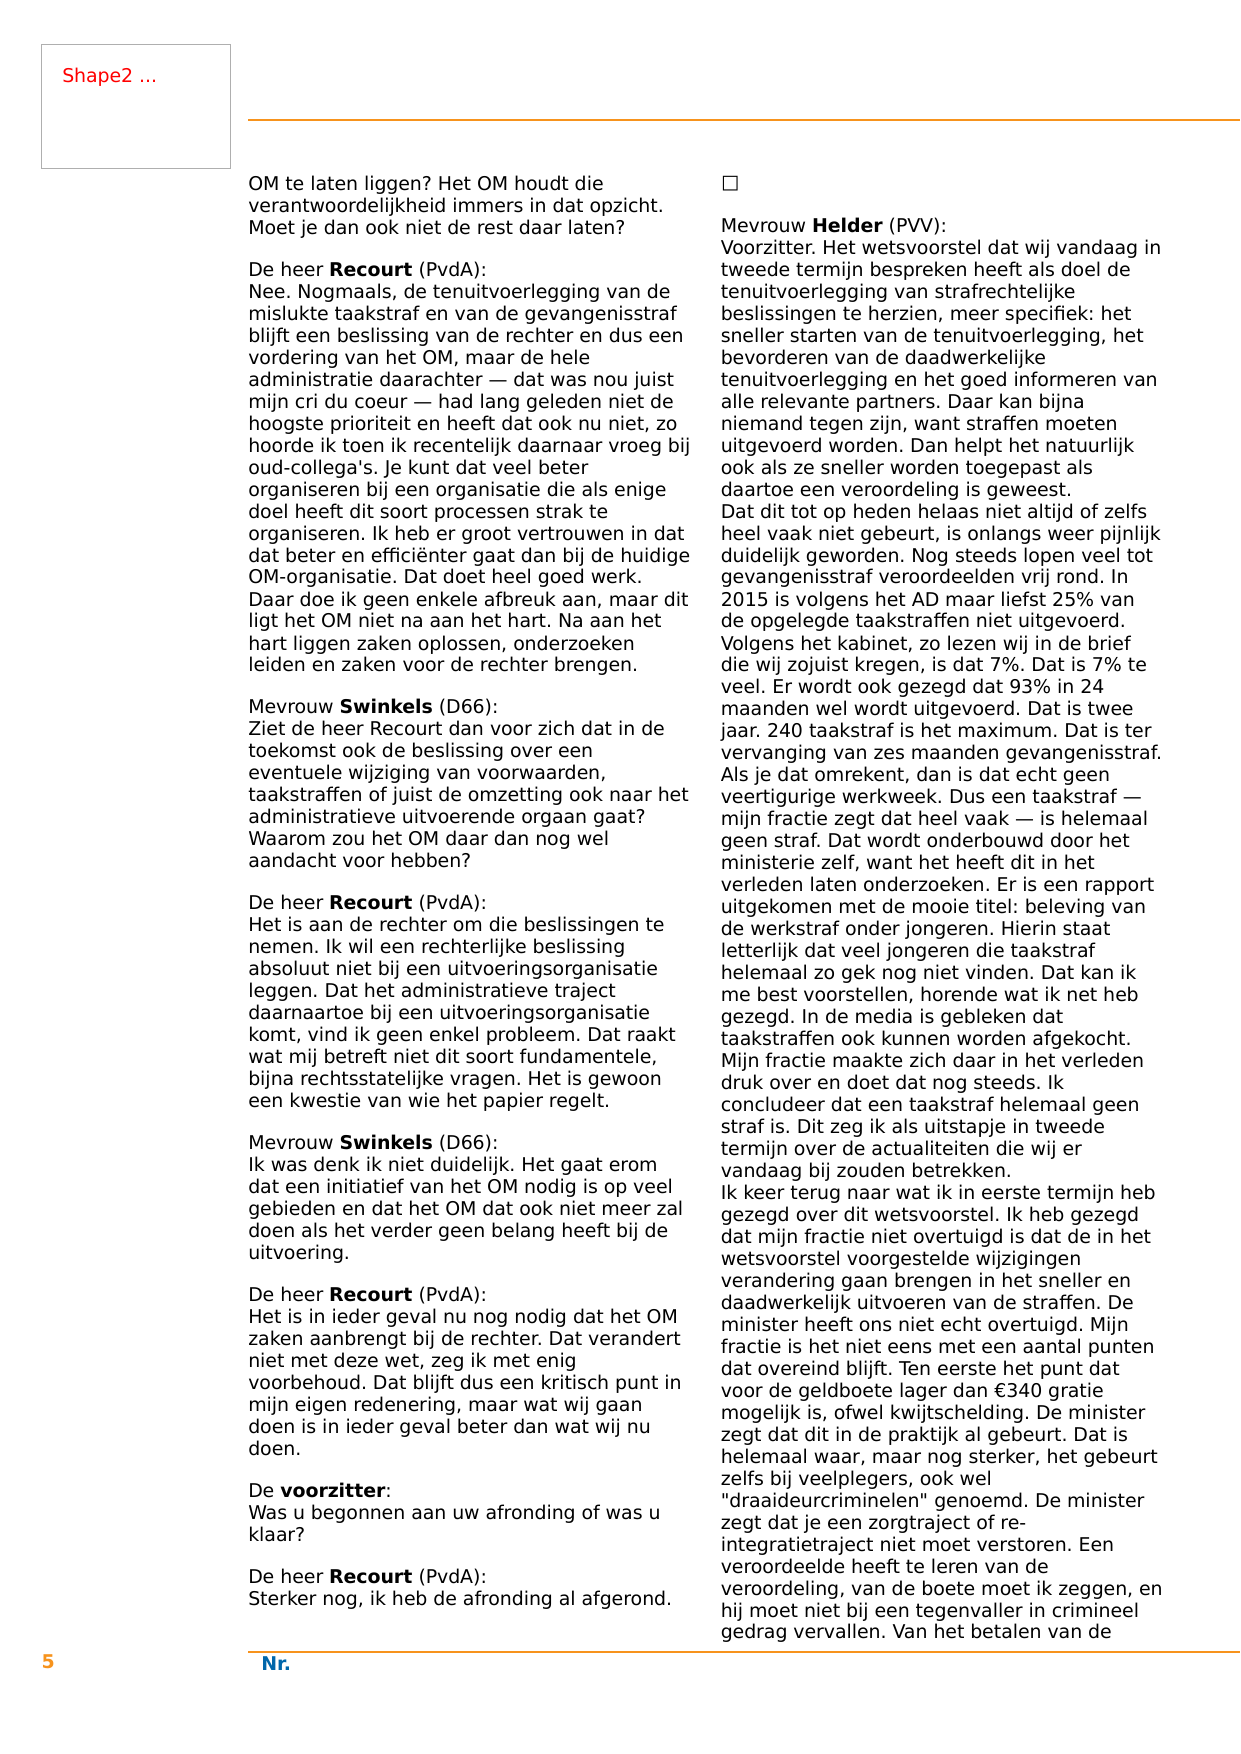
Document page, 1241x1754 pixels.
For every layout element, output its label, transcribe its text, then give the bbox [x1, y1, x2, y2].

text Mevrouw Swinkels (D66): [248, 696, 691, 718]
text De voorzitter: [248, 1480, 691, 1502]
text Nee. Nogmaals, de tenuitvoerlegging van de mislukte taakstraf en van de gevangenisstraf blijft een beslissing van de rechter en dus een vordering van het OM, maar de hele administratie daarachter — dat was nou juist mijn cri du coeur — had lang geleden niet de hoogste prioriteit en heeft dat ook nu niet, zo hoorde ik toen ik recentelijk daarnaar vroeg bij oud-collega's. Je kunt dat veel beter organiseren bij een organisatie die als enige doel heeft dit soort processen strak te organiseren. Ik heb er groot vertrouwen in dat dat beter en efficiënter gaat dan bij de huidige OM-organisatie. Dat doet heel goed werk. Daar doe ik geen enkele afbreuk aan, maar dit ligt het OM niet na aan het hart. Na aan het hart liggen zaken oplossen, onderzoeken leiden en zaken voor de rechter brengen. [248, 281, 691, 676]
text Het is in ieder geval nu nog nodig dat het OM zaken aanbrengt bij de rechter. Dat verandert niet met deze wet, zeg ik met enig voorbehoud. Dat blijft dus een kritisch punt in mijn eigen redenering, maar wat wij gaan doen is in ieder geval beter dan wat wij nu doen. [248, 1306, 691, 1460]
text Was u begonnen aan uw afronding of was u klaar? [248, 1502, 691, 1546]
text Mevrouw Helder (PVV): [721, 215, 1163, 237]
text Ik keer terug naar wat ik in eerste termijn heb gezegd over dit wetsvoorstel. Ik heb gezegd dat mijn fractie niet overtuigd is dat de in het wetsvoorstel voorgestelde wijzigingen verandering gaan brengen in het sneller en daadwerkelijk uitvoeren van de straffen. De minister heeft ons niet echt overtuigd. Mijn fractie is het niet eens met een aantal punten dat overeind blijft. Ten eerste het punt dat voor de geldboete lager dan €340 gratie mogelijk is, ofwel kwijtschelding. De minister zegt dat dit in de praktijk al gebeurt. Dat is helemaal waar, maar nog sterker, het gebeurt zelfs bij veelplegers, ook wel "draaideurcriminelen" genoemd. De minister zegt dat je een zorgtraject of re-integratietraject niet moet verstoren. Een veroordeelde heeft te leren van de veroordeling, van de boete moet ik zeggen, en hij moet niet bij een tegenvaller in crimineel gedrag vervallen. Van het betalen van de [721, 1182, 1163, 1643]
text De heer Recourt (PvdA): [248, 1566, 691, 1588]
text De heer Recourt (PvdA): [248, 259, 691, 281]
text Dat dit tot op heden helaas niet altijd of zelfs heel vaak niet gebeurt, is onlangs weer pijnlijk duidelijk geworden. Nog steeds lopen veel tot gevangenisstraf veroordeelden vrij rond. In 2015 is volgens het AD maar liefst 25% van de opgelegde taakstraffen niet uitgevoerd. Volgens het kabinet, zo lezen wij in de brief die wij zojuist kregen, is dat 7%. Dat is 7% te veel. Er wordt ook gezegd dat 93% in 24 maanden wel wordt uitgevoerd. Dat is twee jaar. 240 taakstraf is het maximum. Dat is ter vervanging van zes maanden gevangenisstraf. Als je dat omrekent, dan is dat echt geen veertigurige werkweek. Dus een taakstraf — mijn fractie zegt dat heel vaak — is helemaal geen straf. Dat wordt onderbouwd door het ministerie zelf, want het heeft dit in het verleden laten onderzoeken. Er is een rapport uitgekomen met de mooie titel: beleving van de werkstraf onder jongeren. Hierin staat letterlijk dat veel jongeren die taakstraf helemaal zo gek nog niet vinden. Dat kan ik me best voorstellen, horende wat ik net heb gezegd. In de media is gebleken dat taakstraffen ook kunnen worden afgekocht. Mijn fractie maakte zich daar in het verleden druk over en doet dat nog steeds. Ik concludeer dat een taakstraf helemaal geen straf is. Dit zeg ik als uitstapje in tweede termijn over de actualiteiten die wij er vandaag bij zouden betrekken. [721, 501, 1163, 1182]
text Ziet de heer Recourt dan voor zich dat in de toekomst ook de beslissing over een eventuele wijziging van voorwaarden, taakstraffen of juist de omzetting ook naar het administratieve uitvoerende orgaan gaat? Waarom zou het OM daar dan nog wel aandacht voor hebben? [248, 718, 691, 872]
text Sterker nog, ik heb de afronding al afgerond. [248, 1588, 691, 1609]
text Mevrouw Swinkels (D66): [248, 1132, 691, 1154]
text Het is aan de rechter om die beslissingen te nemen. Ik wil een rechterlijke beslissing absoluut niet bij een uitvoeringsorganisatie leggen. Dat het administratieve traject daarnaartoe bij een uitvoeringsorganisatie komt, vind ik geen enkel probleem. Dat raakt wat mij betreft niet dit soort fundamentele, bijna rechtsstatelijke vragen. Het is gewoon een kwestie van wie het papier regelt. [248, 914, 691, 1112]
text ⬜ [721, 173, 1163, 195]
text De heer Recourt (PvdA): [248, 1284, 691, 1306]
text OM te laten liggen? Het OM houdt die verantwoordelijkheid immers in dat opzicht. Moet je dan ook niet de rest daar laten? [248, 173, 691, 239]
text Voorzitter. Het wetsvoorstel dat wij vandaag in tweede termijn bespreken heeft als doel de tenuitvoerlegging van strafrechtelijke beslissingen te herzien, meer specifiek: het sneller starten van de tenuitvoerlegging, het bevorderen van de daadwerkelijke tenuitvoerlegging en het goed informeren van alle relevante partners. Daar kan bijna niemand tegen zijn, want straffen moeten uitgevoerd worden. Dan helpt het natuurlijk ook als ze sneller worden toegepast als daartoe een veroordeling is geweest. [721, 237, 1163, 501]
text Ik was denk ik niet duidelijk. Het gaat erom dat een initiatief van het OM nodig is op veel gebieden en dat het OM dat ook niet meer zal doen als het verder geen belang heeft bij de uitvoering. [248, 1154, 691, 1264]
text De heer Recourt (PvdA): [248, 892, 691, 914]
